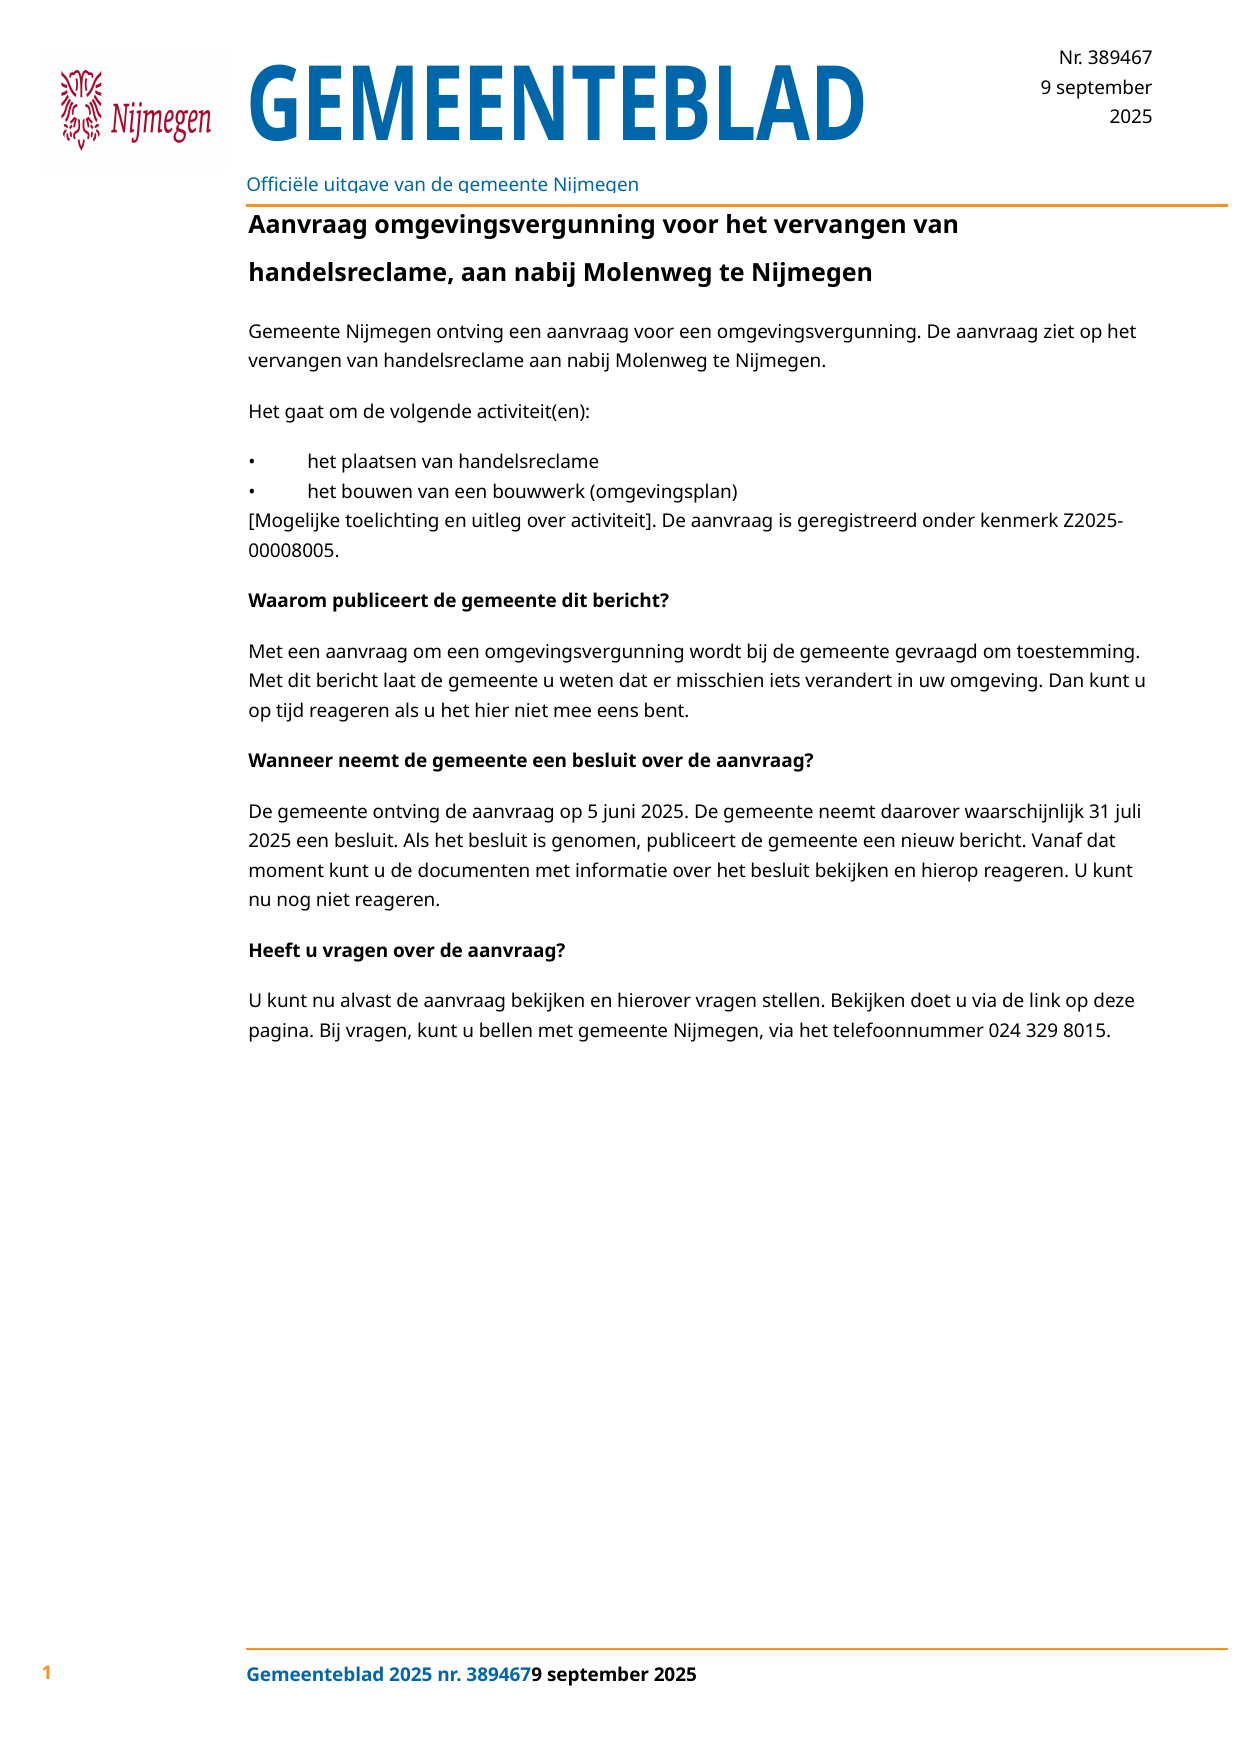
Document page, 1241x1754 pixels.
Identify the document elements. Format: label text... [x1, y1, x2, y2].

text [Mogelijke toelichting en uitleg over activiteit]. De aanvraag is geregistreerd onder kenmerk Z2025-00008005. [248, 507, 1152, 563]
list het bouwen van een bouwwerk (omgevingsplan) [248, 478, 1152, 504]
text De gemeente ontving de aanvraag op 5 juni 2025. De gemeente neemt daarover waarschijnlijk 31 juli 2025 een besluit. Als het besluit is genomen, publiceert de gemeente een nieuw bericht. Vanaf dat moment kunt u de documenten met informatie over het besluit bekijken en hierop reageren. U kunt nu nog niet reageren. [248, 798, 1152, 912]
text Aanvraag omgevingsvergunning voor het vervangen van handelsreclame, aan nabij Molenweg te Nijmegen [248, 207, 1152, 288]
text U kunt nu alvast de aanvraag bekijken en hierover vragen stellen. Bekijken doet u via de link op deze pagina. Bij vragen, kunt u bellen met gemeente Nijmegen, via het telefoonnummer 024 329 8015. [248, 987, 1152, 1043]
text Het gaat om de volgende activiteit(en): [248, 398, 1152, 424]
text Wanneer neemt de gemeente een besluit over de aanvraag? [248, 747, 1152, 773]
list het plaatsen van handelsreclame [248, 448, 1152, 474]
text Gemeente Nijmegen ontving een aanvraag voor een omgevingsvergunning. De aanvraag ziet op het vervangen van handelsreclame aan nabij Molenweg te Nijmegen. [248, 318, 1152, 373]
text Heeft u vragen over de aanvraag? [248, 937, 1152, 963]
picture [41, 47, 231, 172]
text Met een aanvraag om een omgevingsvergunning wordt bij de gemeente gevraagd om toestemming. Met dit bericht laat de gemeente u weten dat er misschien iets verandert in uw omgeving. Dan kunt u op tijd reageren als u het hier niet mee eens bent. [248, 638, 1152, 723]
text Waarom publiceert de gemeente dit bericht? [248, 587, 1152, 613]
